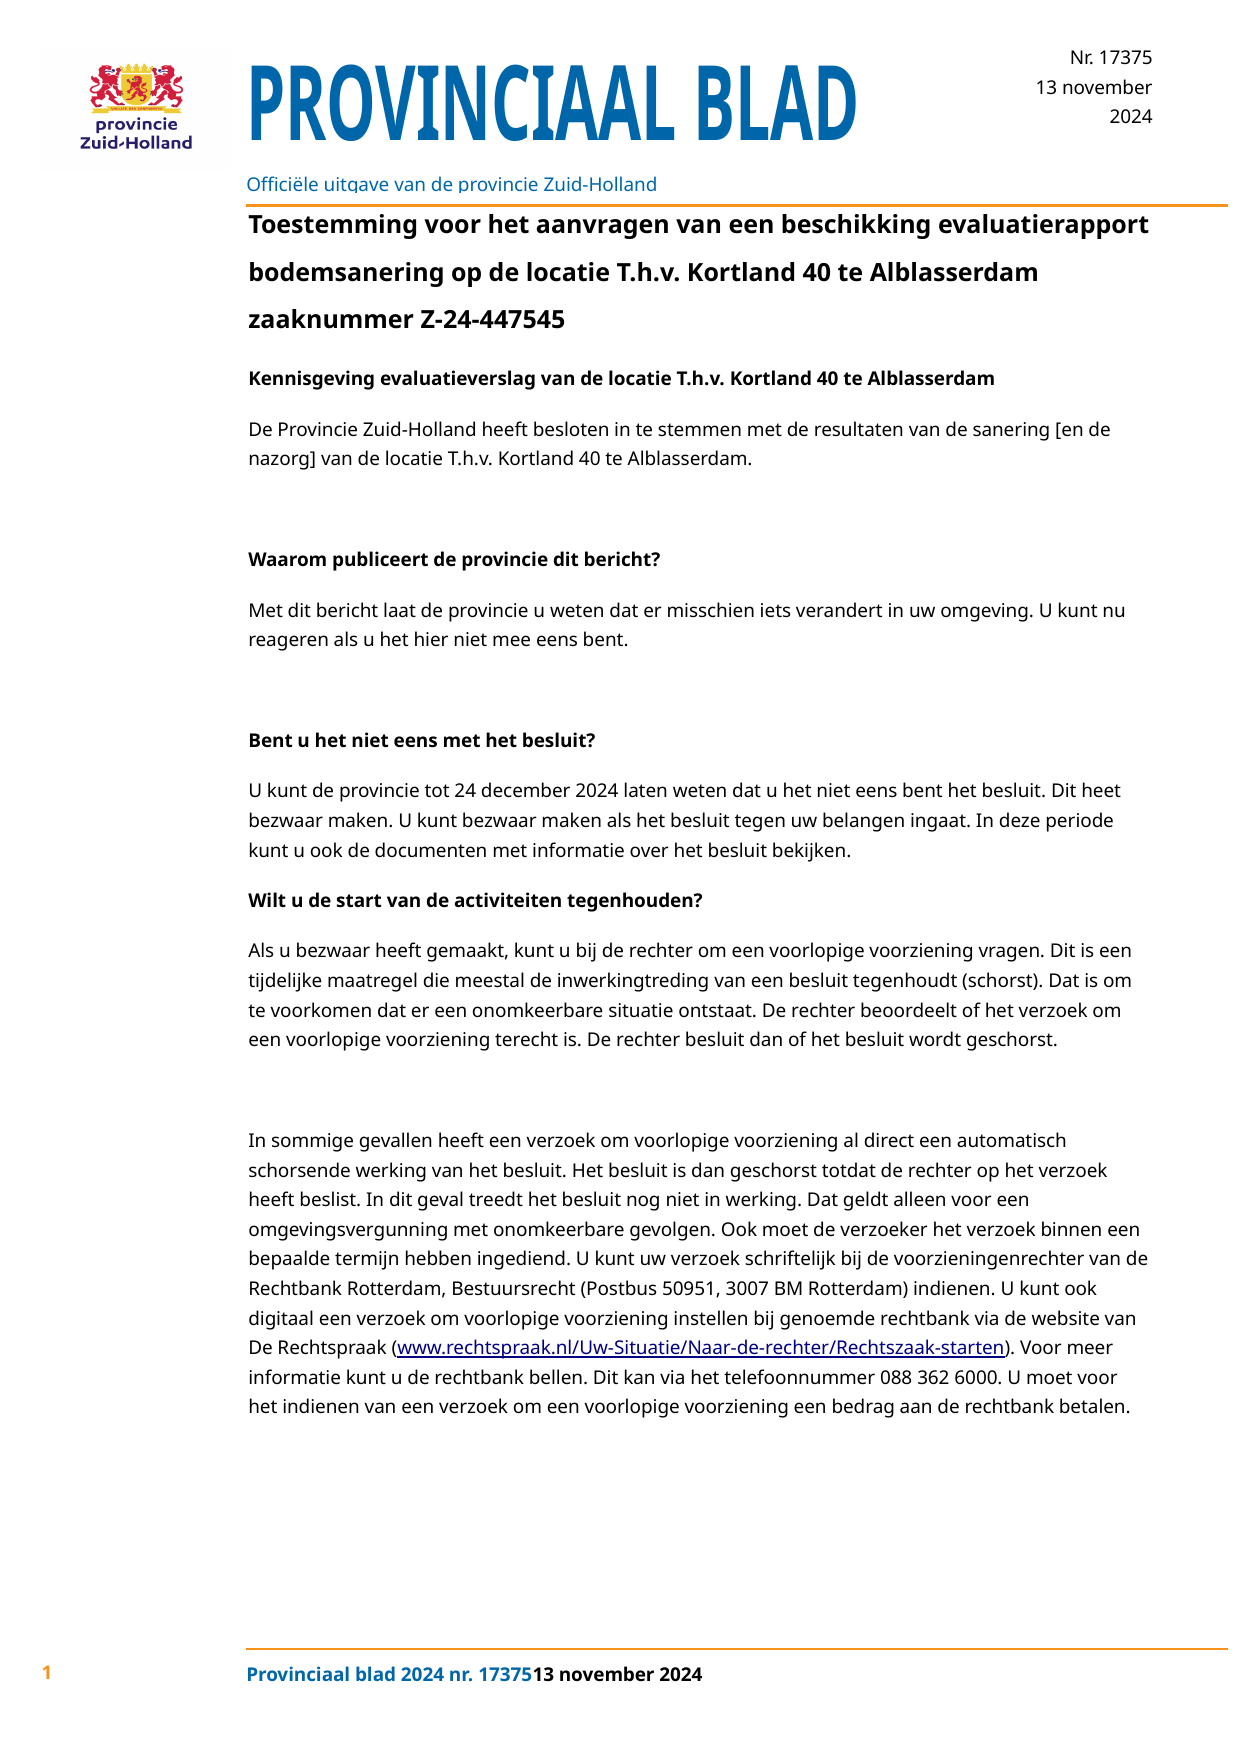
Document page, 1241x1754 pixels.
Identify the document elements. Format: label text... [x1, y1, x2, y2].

text Kennisgeving evaluatieverslag van de locatie T.h.v. Kortland 40 te Alblasserdam [248, 366, 1152, 391]
picture [41, 47, 231, 172]
text Als u bezwaar heeft gemaakt, kunt u bij de rechter om een voorlopige voorziening vragen. Dit is een tijdelijke maatregel die meestal de inwerkingtreding van een besluit tegenhoudt (schorst). Dat is om te voorkomen dat er een onomkeerbare situatie ontstaat. De rechter beoordeelt of het verzoek om een voorlopige voorziening terecht is. De rechter besluit dan of het besluit wordt geschorst. [248, 938, 1152, 1052]
text Wilt u de start van de activiteiten tegenhouden? [248, 887, 1152, 913]
text In sommige gevallen heeft een verzoek om voorlopige voorziening al direct een automatisch schorsende werking van het besluit. Het besluit is dan geschorst totdat de rechter op het verzoek heeft beslist. In dit geval treedt het besluit nog niet in werking. Dat geldt alleen voor een omgevingsvergunning met onomkeerbare gevolgen. Ook moet de verzoeker het verzoek binnen een bepaalde termijn hebben ingediend. U kunt uw verzoek schriftelijk bij de voorzieningenrechter van de Rechtbank Rotterdam, Bestuursrecht (Postbus 50951, 3007 BM Rotterdam) indienen. U kunt ook digitaal een verzoek om voorlopige voorziening instellen bij genoemde rechtbank via de website van De Rechtspraak (www.rechtspraak.nl/Uw-Situatie/Naar-de-rechter/Rechtszaak-starten). Voor meer informatie kunt u de rechtbank bellen. Dit kan via het telefoonnummer 088 362 6000. U moet voor het indienen van een verzoek om een voorlopige voorziening een bedrag aan de rechtbank betalen. [248, 1127, 1152, 1419]
text Bent u het niet eens met het besluit? [248, 727, 1152, 753]
text De Provincie Zuid-Holland heeft besloten in te stemmen met de resultaten van de sanering [en de nazorg] van de locatie T.h.v. Kortland 40 te Alblasserdam. [248, 416, 1152, 471]
text U kunt de provincie tot 24 december 2024 laten weten dat u het niet eens bent het besluit. Dit heet bezwaar maken. U kunt bezwaar maken als het besluit tegen uw belangen ingaat. In deze periode kunt u ook de documenten met informatie over het besluit bekijken. [248, 778, 1152, 862]
text Toestemming voor het aanvragen van een beschikking evaluatierapport bodemsanering op de locatie T.h.v. Kortland 40 te Alblasserdam zaaknummer Z-24-447545 [248, 207, 1152, 336]
text Met dit bericht laat de provincie u weten dat er misschien iets verandert in uw omgeving. U kunt nu reageren als u het hier niet mee eens bent. [248, 597, 1152, 652]
text Waarom publiceert de provincie dit bericht? [248, 546, 1152, 572]
